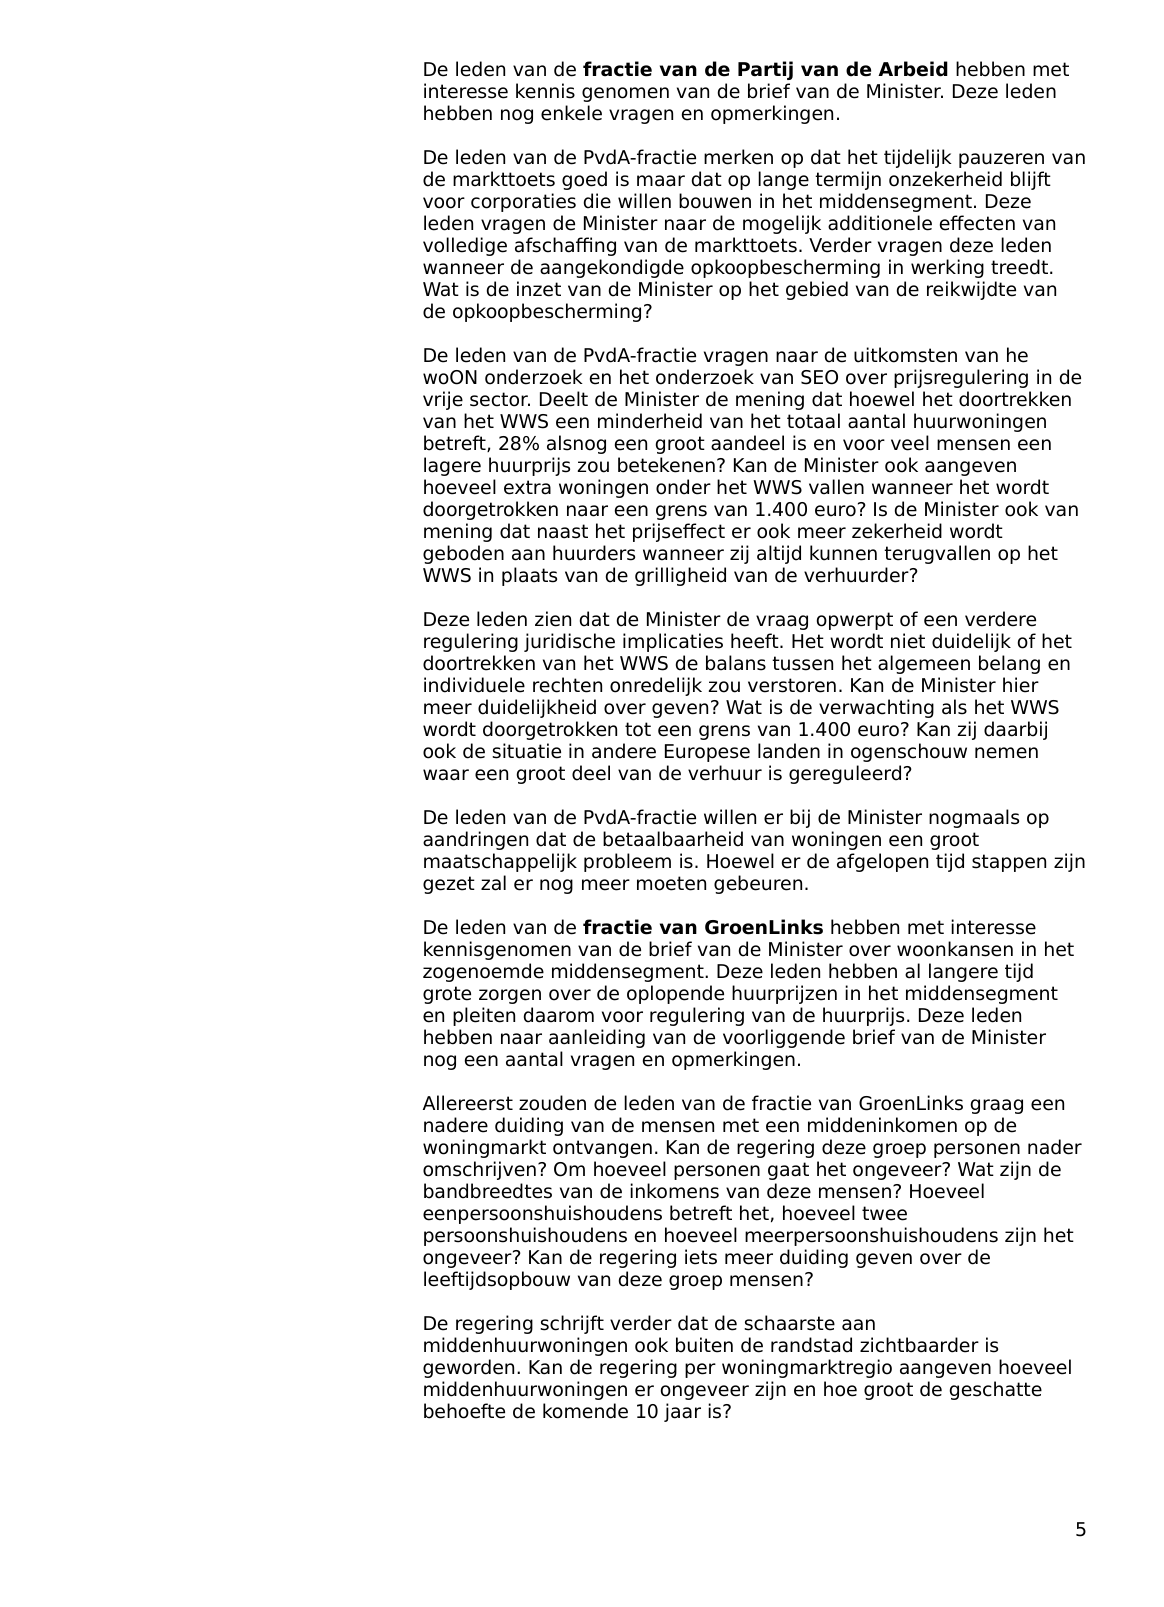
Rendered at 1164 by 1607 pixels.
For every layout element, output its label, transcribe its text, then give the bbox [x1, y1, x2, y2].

text Allereerst zouden de leden van de fractie van GroenLinks graag een nadere duiding van de mensen met een middeninkomen op de woningmarkt ontvangen. Kan de regering deze groep personen nader omschrijven? Om hoeveel personen gaat het ongeveer? Wat zijn de bandbreedtes van de inkomens van deze mensen? Hoeveel eenpersoonshuishoudens betreft het, hoeveel twee persoonshuishoudens en hoeveel meerpersoonshuishoudens zijn het ongeveer? Kan de regering iets meer duiding geven over de leeftijdsopbouw van deze groep mensen? [422, 1093, 1087, 1291]
text De leden van de PvdA-fractie merken op dat het tijdelijk pauzeren van de markttoets goed is maar dat op lange termijn onzekerheid blijft voor corporaties die willen bouwen in het middensegment. Deze leden vragen de Minister naar de mogelijk additionele effecten van volledige afschaffing van de markttoets. Verder vragen deze leden wanneer de aangekondigde opkoopbescherming in werking treedt. Wat is de inzet van de Minister op het gebied van de reikwijdte van de opkoopbescherming? [422, 147, 1087, 323]
text De leden van de PvdA-fractie vragen naar de uitkomsten van he woON onderzoek en het onderzoek van SEO over prijsregulering in de vrije sector. Deelt de Minister de mening dat hoewel het doortrekken van het WWS een minderheid van het totaal aantal huurwoningen betreft, 28% alsnog een groot aandeel is en voor veel mensen een lagere huurprijs zou betekenen? Kan de Minister ook aangeven hoeveel extra woningen onder het WWS vallen wanneer het wordt doorgetrokken naar een grens van 1.400 euro? Is de Minister ook van mening dat naast het prijseffect er ook meer zekerheid wordt geboden aan huurders wanneer zij altijd kunnen terugvallen op het WWS in plaats van de grilligheid van de verhuurder? [422, 345, 1087, 587]
text Deze leden zien dat de Minister de vraag opwerpt of een verdere regulering juridische implicaties heeft. Het wordt niet duidelijk of het doortrekken van het WWS de balans tussen het algemeen belang en individuele rechten onredelijk zou verstoren. Kan de Minister hier meer duidelijkheid over geven? Wat is de verwachting als het WWS wordt doorgetrokken tot een grens van 1.400 euro? Kan zij daarbij ook de situatie in andere Europese landen in ogenschouw nemen waar een groot deel van de verhuur is gereguleerd? [422, 609, 1087, 785]
text De leden van de PvdA-fractie willen er bij de Minister nogmaals op aandringen dat de betaalbaarheid van woningen een groot maatschappelijk probleem is. Hoewel er de afgelopen tijd stappen zijn gezet zal er nog meer moeten gebeuren. [422, 807, 1087, 895]
text De leden van de fractie van de Partij van de Arbeid hebben met interesse kennis genomen van de brief van de Minister. Deze leden hebben nog enkele vragen en opmerkingen. [422, 59, 1087, 125]
text De regering schrijft verder dat de schaarste aan middenhuurwoningen ook buiten de randstad zichtbaarder is geworden. Kan de regering per woningmarktregio aangeven hoeveel middenhuurwoningen er ongeveer zijn en hoe groot de geschatte behoefte de komende 10 jaar is? [422, 1313, 1087, 1423]
text De leden van de fractie van GroenLinks hebben met interesse kennisgenomen van de brief van de Minister over woonkansen in het zogenoemde middensegment. Deze leden hebben al langere tijd grote zorgen over de oplopende huurprijzen in het middensegment en pleiten daarom voor regulering van de huurprijs. Deze leden hebben naar aanleiding van de voorliggende brief van de Minister nog een aantal vragen en opmerkingen. [422, 917, 1087, 1071]
